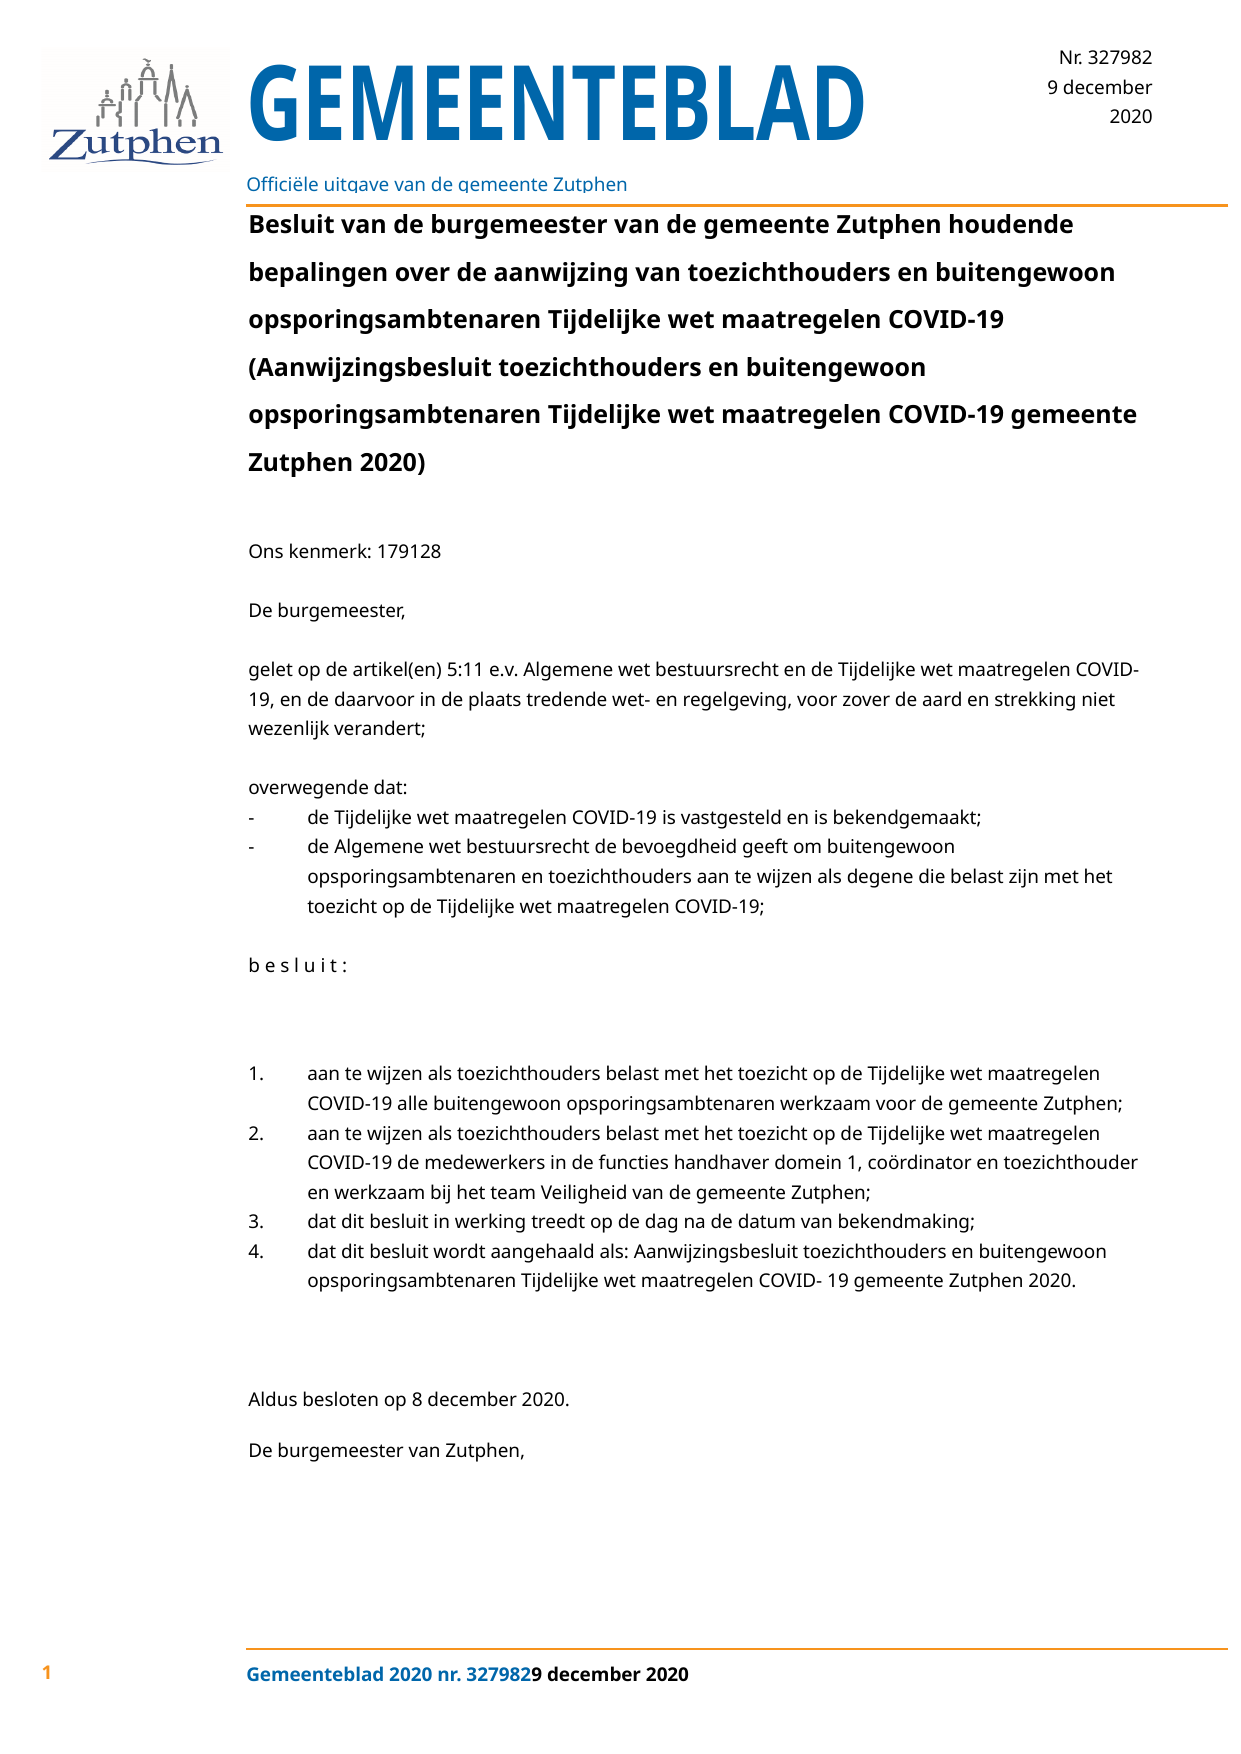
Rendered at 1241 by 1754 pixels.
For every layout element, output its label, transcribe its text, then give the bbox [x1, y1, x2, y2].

text De burgemeester, [248, 597, 1152, 623]
list aan te wijzen als toezichthouders belast met het toezicht op de Tijdelijke wet maatregelen COVID-19 de medewerkers in de functies handhaver domein 1, coördinator en toezichthouder en werkzaam bij het team Veiligheid van de gemeente Zutphen; [248, 1120, 1152, 1204]
text overwegende dat: [248, 774, 1152, 800]
text Ons kenmerk: 179128 [248, 538, 1152, 564]
list de Tijdelijke wet maatregelen COVID-19 is vastgesteld en is bekendgemaakt; [248, 804, 1152, 830]
text De burgemeester van Zutphen, [248, 1437, 1152, 1463]
list de Algemene wet bestuursrecht de bevoegdheid geeft om buitengewoon opsporingsambtenaren en toezichthouders aan te wijzen als degene die belast zijn met het toezicht op de Tijdelijke wet maatregelen COVID-19; [248, 834, 1152, 919]
text Aldus besloten op 8 december 2020. [248, 1386, 1152, 1412]
list aan te wijzen als toezichthouders belast met het toezicht op de Tijdelijke wet maatregelen COVID-19 alle buitengewoon opsporingsambtenaren werkzaam voor de gemeente Zutphen; [248, 1061, 1152, 1116]
list dat dit besluit wordt aangehaald als: Aanwijzingsbesluit toezichthouders en buitengewoon opsporingsambtenaren Tijdelijke wet maatregelen COVID- 19 gemeente Zutphen 2020. [248, 1238, 1152, 1293]
list dat dit besluit in werking treedt op de dag na de datum van bekendmaking; [248, 1208, 1152, 1234]
text gelet op de artikel(en) 5:11 e.v. Algemene wet bestuursrecht en de Tijdelijke wet maatregelen COVID-19, en de daarvoor in de plaats tredende wet- en regelgeving, voor zover de aard en strekking niet wezenlijk verandert; [248, 656, 1152, 741]
text Besluit van de burgemeester van de gemeente Zutphen houdende bepalingen over de aanwijzing van toezichthouders en buitengewoon opsporingsambtenaren Tijdelijke wet maatregelen COVID-19 (Aanwijzingsbesluit toezichthouders en buitengewoon opsporingsambtenaren Tijdelijke wet maatregelen COVID-19 gemeente Zutphen 2020) [248, 207, 1152, 479]
text b e s l u i t : [248, 952, 1152, 978]
picture [41, 47, 231, 172]
